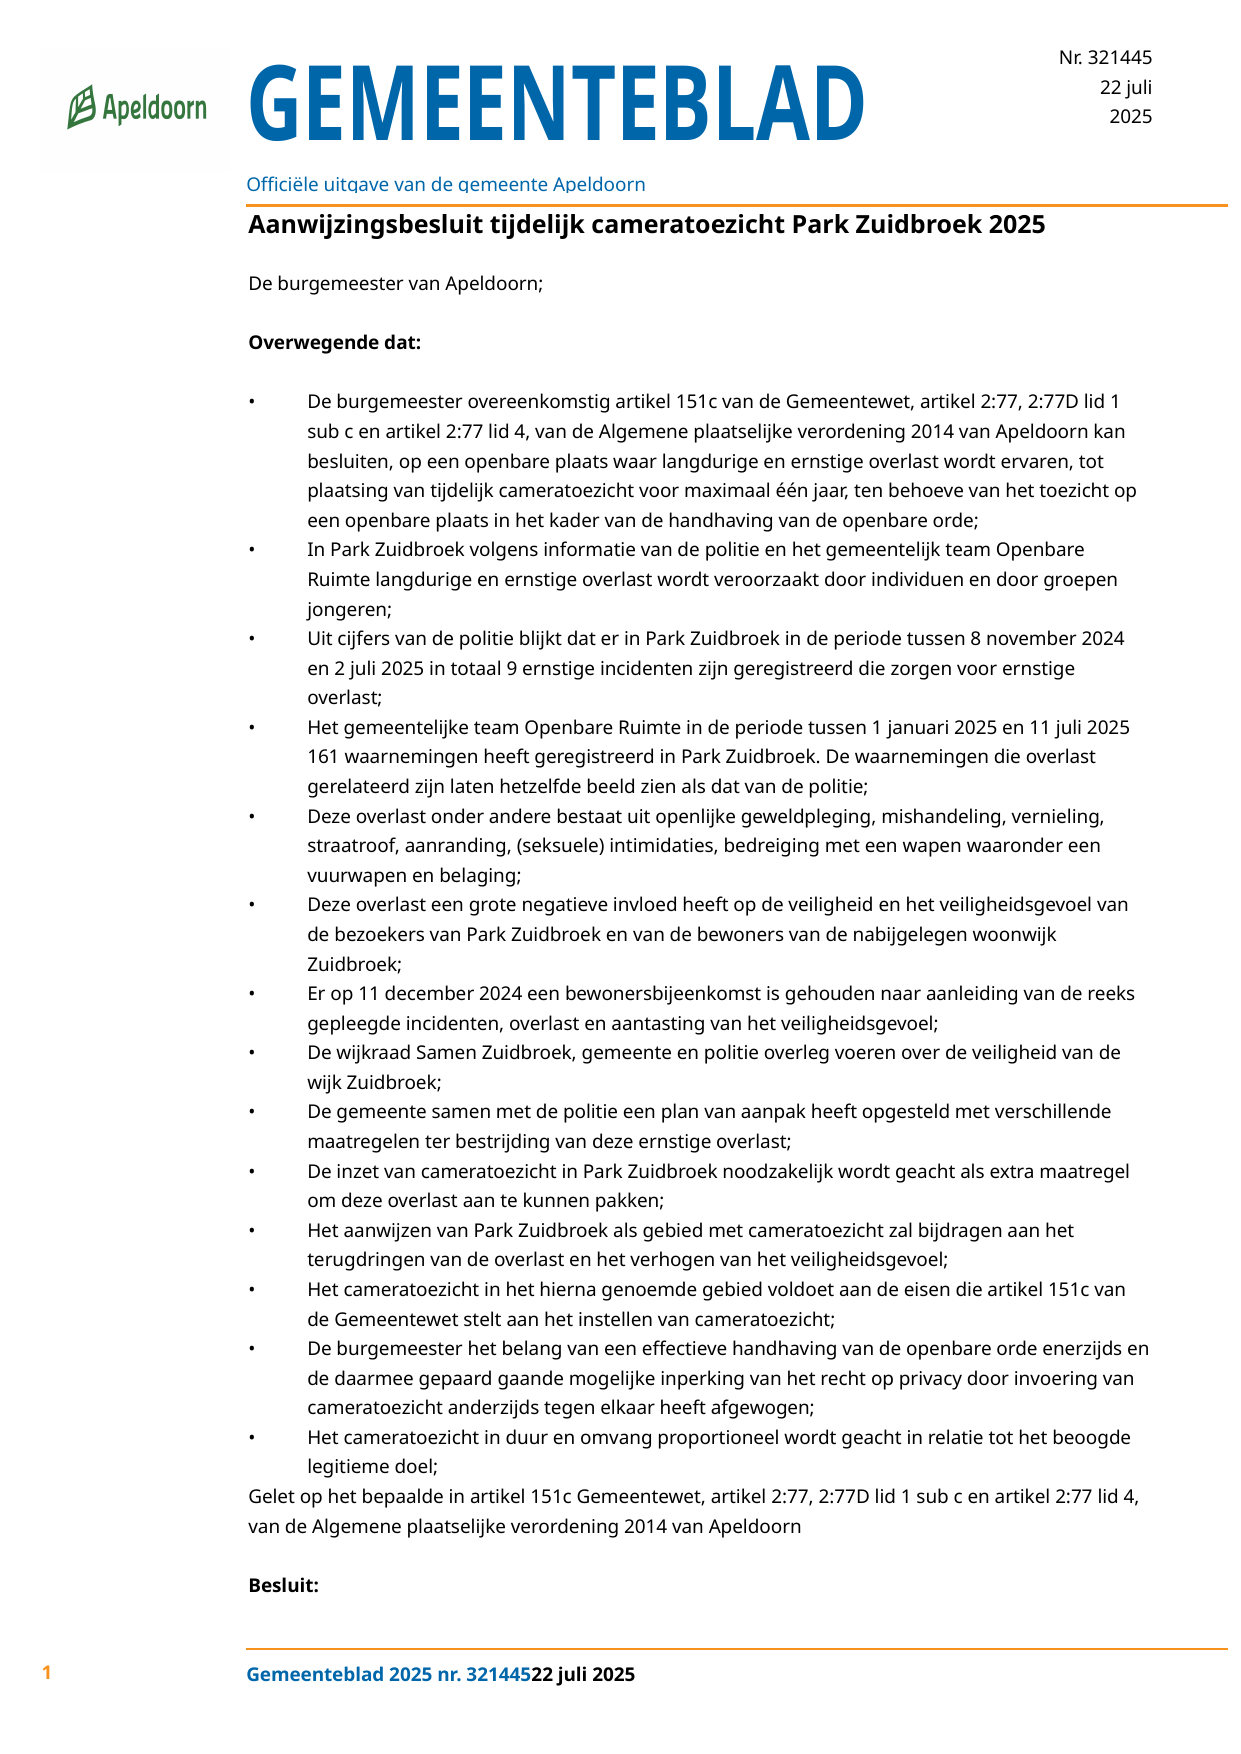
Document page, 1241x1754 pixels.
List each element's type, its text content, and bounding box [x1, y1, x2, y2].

list Er op 11 december 2024 een bewonersbijeenkomst is gehouden naar aanleiding van de reeks gepleegde incidenten, overlast en aantasting van het veiligheidsgevoel; [248, 980, 1152, 1036]
text Besluit: [248, 1572, 1152, 1598]
list Het cameratoezicht in het hierna genoemde gebied voldoet aan de eisen die artikel 151c van de Gemeentewet stelt aan het instellen van cameratoezicht; [248, 1276, 1152, 1331]
list Uit cijfers van de politie blijkt dat er in Park Zuidbroek in de periode tussen 8 november 2024 en 2 juli 2025 in totaal 9 ernstige incidenten zijn geregistreerd die zorgen voor ernstige overlast; [248, 625, 1152, 710]
list De inzet van cameratoezicht in Park Zuidbroek noodzakelijk wordt geacht als extra maatregel om deze overlast aan te kunnen pakken; [248, 1158, 1152, 1213]
list In Park Zuidbroek volgens informatie van de politie en het gemeentelijk team Openbare Ruimte langdurige en ernstige overlast wordt veroorzaakt door individuen en door groepen jongeren; [248, 537, 1152, 621]
text Overwegende dat: [248, 329, 1152, 355]
list De wijkraad Samen Zuidbroek, gemeente en politie overleg voeren over de veiligheid van de wijk Zuidbroek; [248, 1039, 1152, 1095]
list Het gemeentelijke team Openbare Ruimte in de periode tussen 1 januari 2025 en 11 juli 2025 161 waarnemingen heeft geregistreerd in Park Zuidbroek. De waarnemingen die overlast gerelateerd zijn laten hetzelfde beeld zien als dat van de politie; [248, 714, 1152, 799]
picture [41, 47, 231, 172]
list De burgemeester het belang van een effectieve handhaving van de openbare orde enerzijds en de daarmee gepaard gaande mogelijke inperking van het recht op privacy door invoering van cameratoezicht anderzijds tegen elkaar heeft afgewogen; [248, 1335, 1152, 1420]
text De burgemeester van Apeldoorn; [248, 270, 1152, 296]
list Deze overlast een grote negatieve invloed heeft op de veiligheid en het veiligheidsgevoel van de bezoekers van Park Zuidbroek en van de bewoners van de nabijgelegen woonwijk Zuidbroek; [248, 892, 1152, 976]
list De gemeente samen met de politie een plan van aanpak heeft opgesteld met verschillende maatregelen ter bestrijding van deze ernstige overlast; [248, 1099, 1152, 1154]
text Gelet op het bepaalde in artikel 151c Gemeentewet, artikel 2:77, 2:77D lid 1 sub c en artikel 2:77 lid 4, van de Algemene plaatselijke verordening 2014 van Apeldoorn [248, 1483, 1152, 1538]
text Aanwijzingsbesluit tijdelijk cameratoezicht Park Zuidbroek 2025 [248, 207, 1152, 241]
list Het aanwijzen van Park Zuidbroek als gebied met cameratoezicht zal bijdragen aan het terugdringen van de overlast en het verhogen van het veiligheidsgevoel; [248, 1217, 1152, 1272]
list Het cameratoezicht in duur en omvang proportioneel wordt geacht in relatie tot het beoogde legitieme doel; [248, 1424, 1152, 1479]
list Deze overlast onder andere bestaat uit openlijke geweldpleging, mishandeling, vernieling, straatroof, aanranding, (seksuele) intimidaties, bedreiging met een wapen waaronder een vuurwapen en belaging; [248, 803, 1152, 888]
list De burgemeester overeenkomstig artikel 151c van de Gemeentewet, artikel 2:77, 2:77D lid 1 sub c en artikel 2:77 lid 4, van de Algemene plaatselijke verordening 2014 van Apeldoorn kan besluiten, op een openbare plaats waar langdurige en ernstige overlast wordt ervaren, tot plaatsing van tijdelijk cameratoezicht voor maximaal één jaar, ten behoeve van het toezicht op een openbare plaats in het kader van de handhaving van de openbare orde; [248, 389, 1152, 533]
